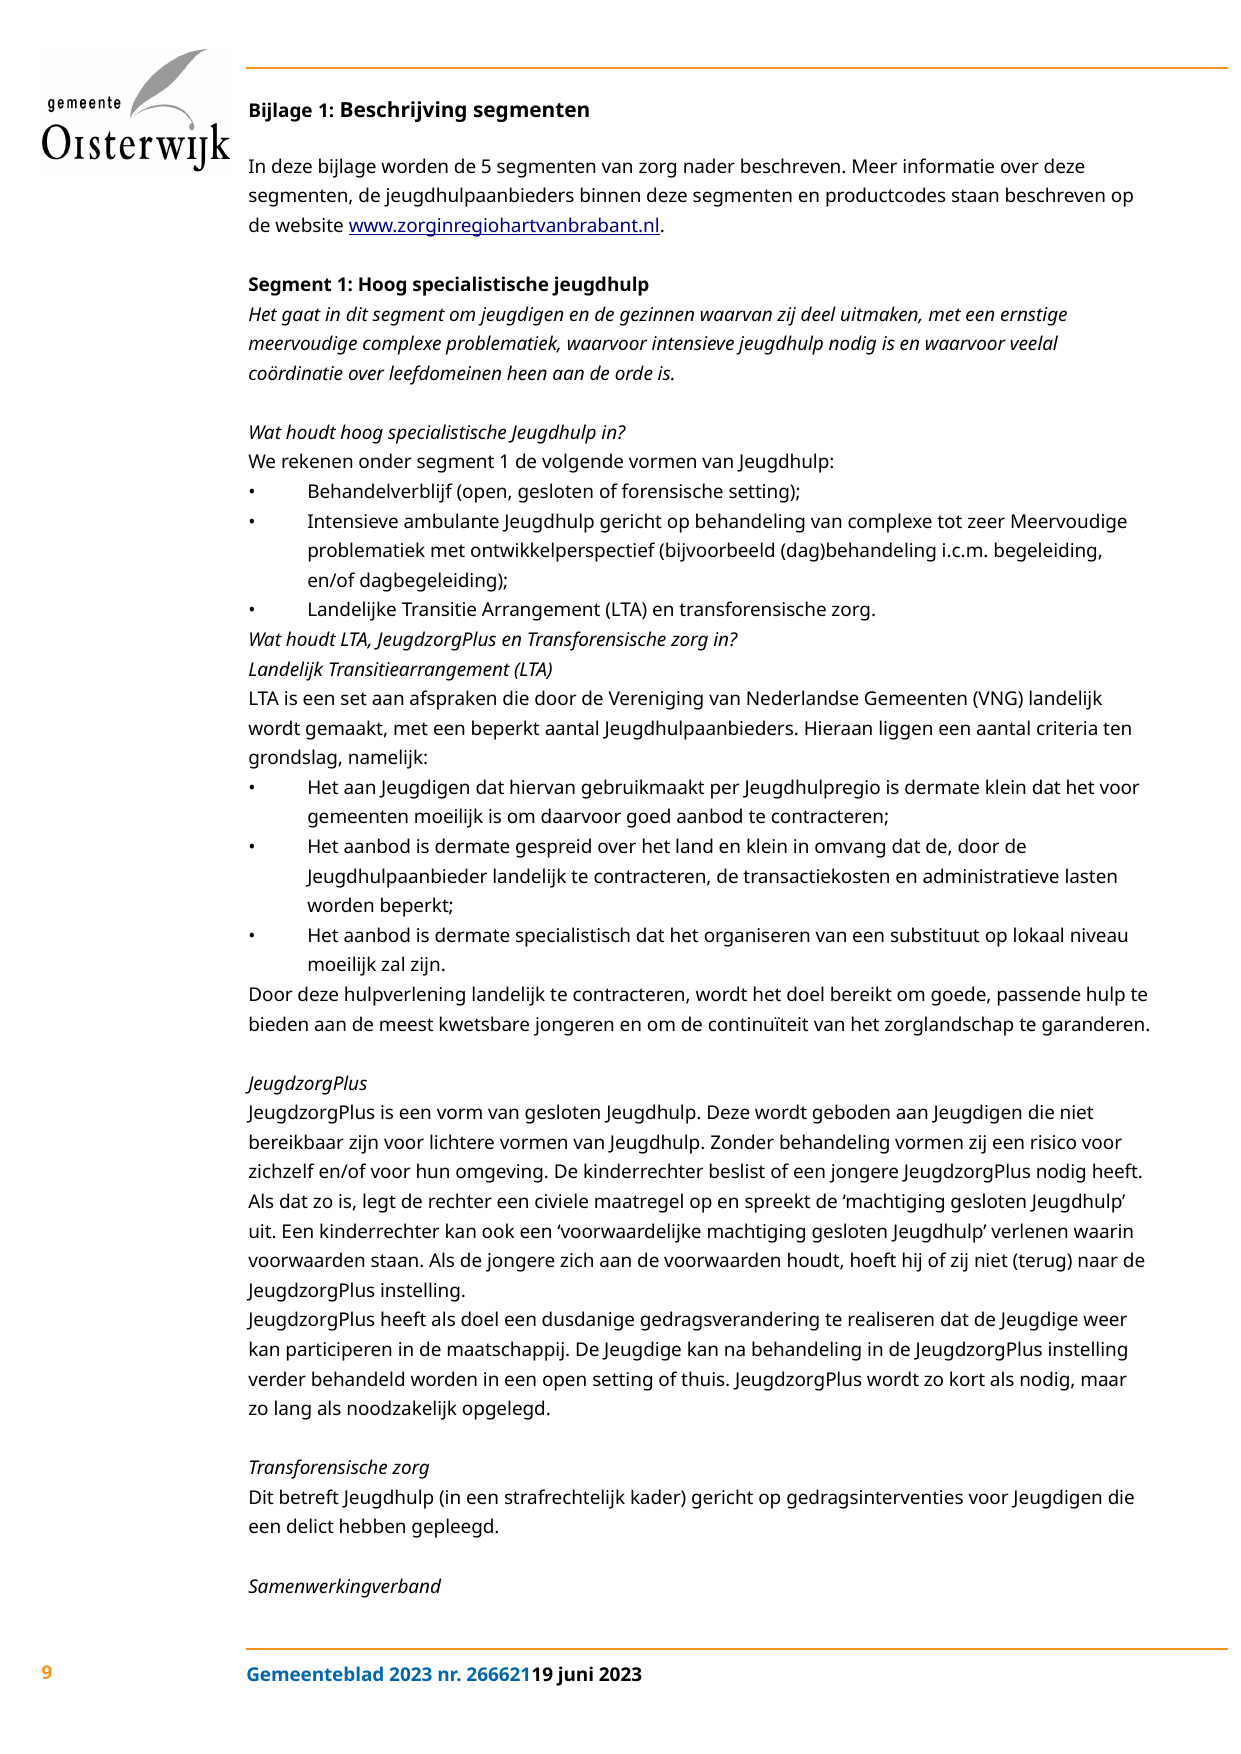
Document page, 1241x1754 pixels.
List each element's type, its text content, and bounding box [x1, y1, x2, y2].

text Samenwerkingverband [248, 1573, 1152, 1599]
picture [41, 47, 231, 172]
text JeugdzorgPlus heeft als doel een dusdanige gedragsverandering te realiseren dat de Jeugdige weer kan participeren in de maatschappij. De Jeugdige kan na behandeling in de JeugdzorgPlus instelling verder behandeld worden in een open setting of thuis. JeugdzorgPlus wordt zo kort als nodig, maar zo lang als noodzakelijk opgelegd. [248, 1307, 1152, 1421]
text LTA is een set aan afspraken die door de Vereniging van Nederlandse Gemeenten (VNG) landelijk wordt gemaakt, met een beperkt aantal Jeugdhulpaanbieders. Hieraan liggen een aantal criteria ten grondslag, namelijk: [248, 685, 1152, 770]
text JeugdzorgPlus [248, 1070, 1152, 1096]
text JeugdzorgPlus is een vorm van gesloten Jeugdhulp. Deze wordt geboden aan Jeugdigen die niet bereikbaar zijn voor lichtere vormen van Jeugdhulp. Zonder behandeling vormen zij een risico voor zichzelf en/of voor hun omgeving. De kinderrechter beslist of een jongere JeugdzorgPlus nodig heeft. Als dat zo is, legt de rechter een civiele maatregel op en spreekt de ‘machtiging gesloten Jeugdhulp’ uit. Een kinderrechter kan ook een ‘voorwaardelijke machtiging gesloten Jeugdhulp’ verlenen waarin voorwaarden staan. Als de jongere zich aan de voorwaarden houdt, hoeft hij of zij niet (terug) naar de JeugdzorgPlus instelling. [248, 1099, 1152, 1303]
text Segment 1: Hoog specialistische jeugdhulp [248, 271, 1152, 297]
list Het aanbod is dermate specialistisch dat het organiseren van een substituut op lokaal niveau moeilijk zal zijn. [248, 922, 1152, 977]
text Door deze hulpverlening landelijk te contracteren, wordt het doel bereikt om goede, passende hulp te bieden aan de meest kwetsbare jongeren en om de continuïteit van het zorglandschap te garanderen. [248, 981, 1152, 1037]
text Bijlage 1: Beschrijving segmenten [248, 95, 1152, 123]
text We rekenen onder segment 1 de volgende vormen van Jeugdhulp: [248, 449, 1152, 474]
text In deze bijlage worden de 5 segmenten van zorg nader beschreven. Meer informatie over deze segmenten, de jeugdhulpaanbieders binnen deze segmenten en productcodes staan beschreven op de website www.zorginregiohartvanbrabant.nl. [248, 153, 1152, 238]
list Het aan Jeugdigen dat hiervan gebruikmaakt per Jeugdhulpregio is dermate klein dat het voor gemeenten moeilijk is om daarvoor goed aanbod te contracteren; [248, 774, 1152, 829]
text Landelijk Transitiearrangement (LTA) [248, 656, 1152, 682]
list Intensieve ambulante Jeugdhulp gericht op behandeling van complexe tot zeer Meervoudige problematiek met ontwikkelperspectief (bijvoorbeeld (dag)behandeling i.c.m. begeleiding, en/of dagbegeleiding); [248, 508, 1152, 593]
text Het gaat in dit segment om jeugdigen en de gezinnen waarvan zij deel uitmaken, met een ernstige meervoudige complexe problematiek, waarvoor intensieve jeugdhulp nodig is en waarvoor veelal coördinatie over leefdomeinen heen aan de orde is. [248, 301, 1152, 386]
list Landelijke Transitie Arrangement (LTA) en transforensische zorg. [248, 597, 1152, 622]
text Dit betreft Jeugdhulp (in een strafrechtelijk kader) gericht op gedragsinterventies voor Jeugdigen die een delict hebben gepleegd. [248, 1484, 1152, 1539]
list Behandelverblijf (open, gesloten of forensische setting); [248, 478, 1152, 504]
text Transforensische zorg [248, 1454, 1152, 1480]
text Wat houdt LTA, JeugdzorgPlus en Transforensische zorg in? [248, 626, 1152, 652]
list Het aanbod is dermate gespreid over het land en klein in omvang dat de, door de Jeugdhulpaanbieder landelijk te contracteren, de transactiekosten en administratieve lasten worden beperkt; [248, 833, 1152, 918]
text Wat houdt hoog specialistische Jeugdhulp in? [248, 419, 1152, 445]
